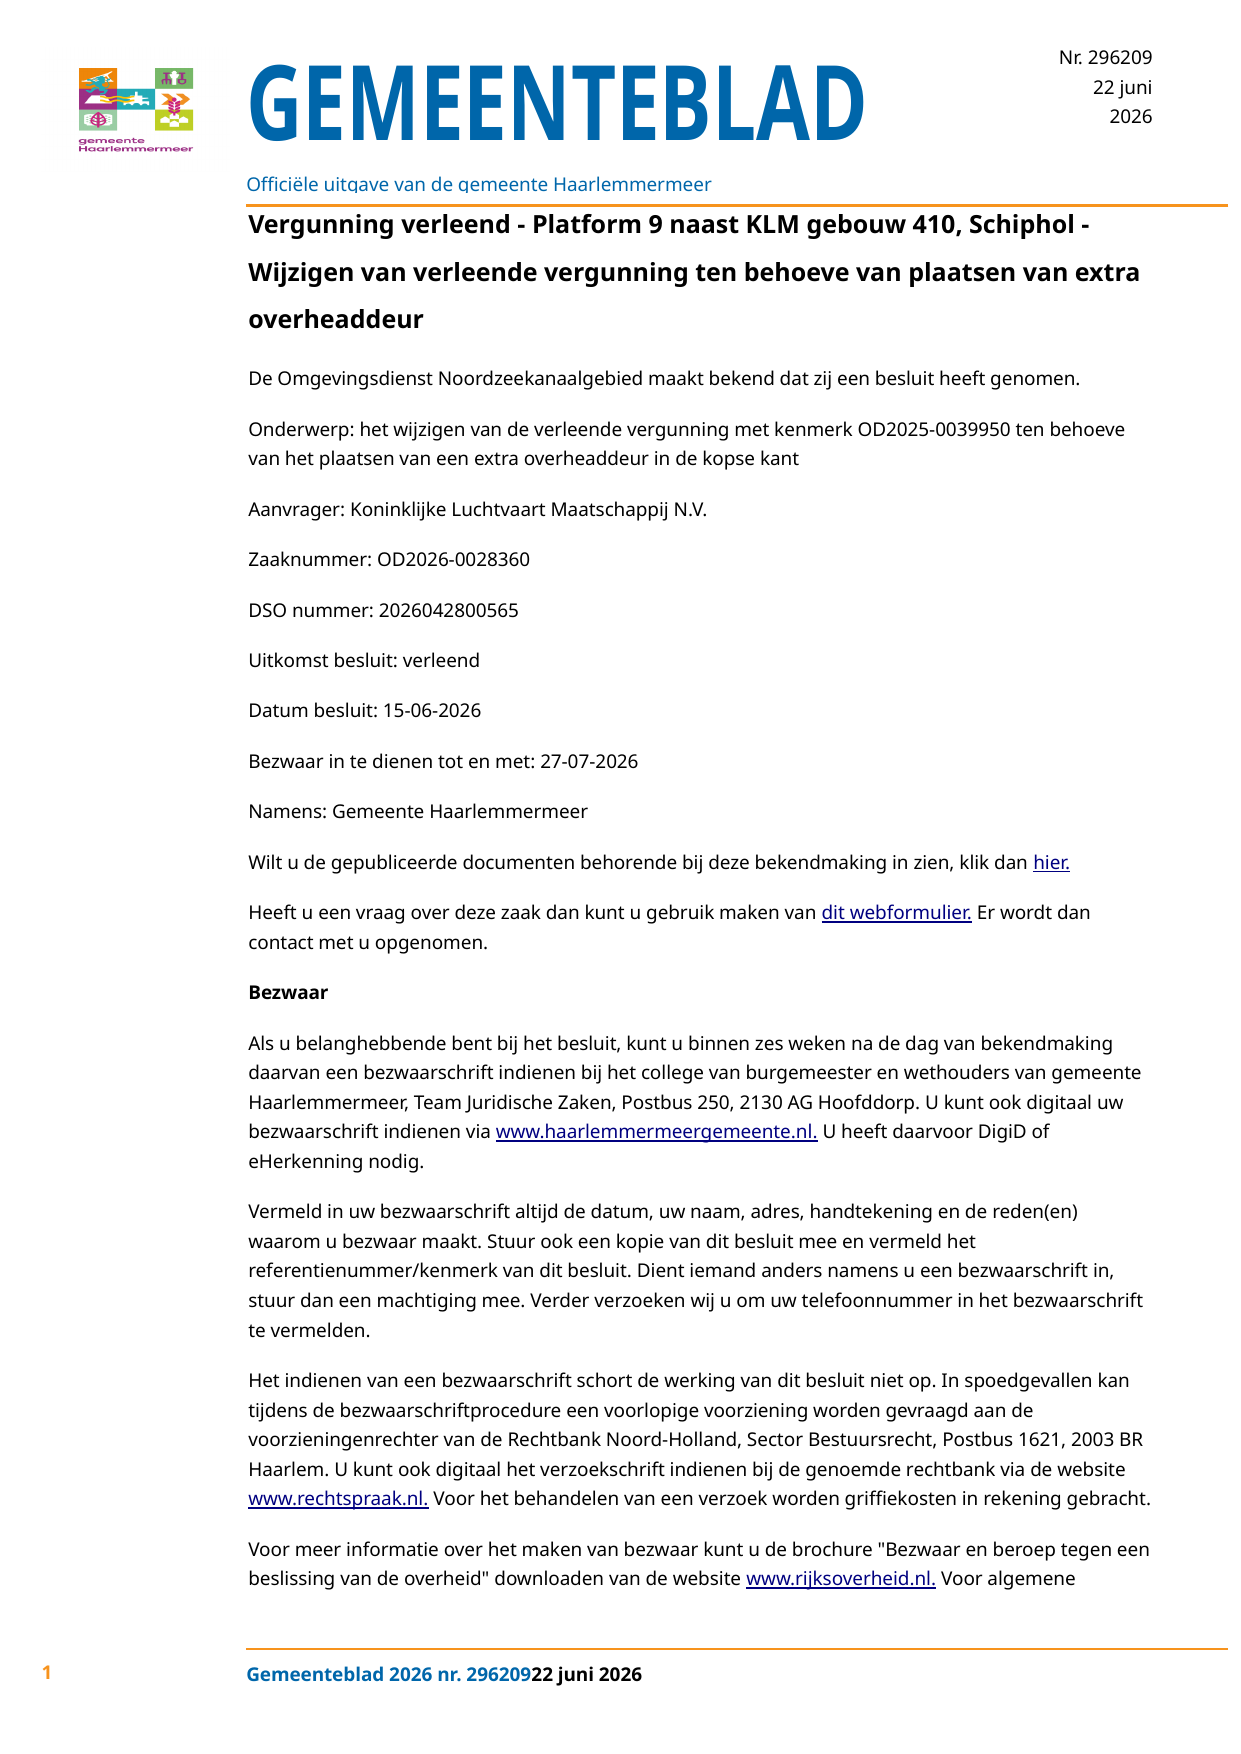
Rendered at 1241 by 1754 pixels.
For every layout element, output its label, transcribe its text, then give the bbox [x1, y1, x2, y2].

text DSO nummer: 2026042800565 [248, 597, 1152, 622]
text Bezwaar [248, 979, 1152, 1005]
picture [41, 47, 231, 172]
text Uitkomst besluit: verleend [248, 647, 1152, 673]
text Zaaknummer: OD2026-0028360 [248, 546, 1152, 572]
text Als u belanghebbende bent bij het besluit, kunt u binnen zes weken na de dag van bekendmaking daarvan een bezwaarschrift indienen bij het college van burgemeester en wethouders van gemeente Haarlemmermeer, Team Juridische Zaken, Postbus 250, 2130 AG Hoofddorp. U kunt ook digitaal uw bezwaarschrift indienen via www.haarlemmermeergemeente.nl. U heeft daarvoor DigiD of eHerkenning nodig. [248, 1030, 1152, 1174]
text Datum besluit: 15-06-2026 [248, 698, 1152, 723]
text Namens: Gemeente Haarlemmermeer [248, 798, 1152, 824]
text Aanvrager: Koninklijke Luchtvaart Maatschappij N.V. [248, 496, 1152, 522]
text Wilt u de gepubliceerde documenten behorende bij deze bekendmaking in zien, klik dan hier. [248, 849, 1152, 874]
text Heeft u een vraag over deze zaak dan kunt u gebruik maken van dit webformulier. Er wordt dan contact met u opgenomen. [248, 899, 1152, 954]
text Voor meer informatie over het maken van bezwaar kunt u de brochure "Bezwaar en beroep tegen een beslissing van de overheid" downloaden van de website www.rijksoverheid.nl. Voor algemene [248, 1536, 1152, 1591]
text Vermeld in uw bezwaarschrift altijd de datum, uw naam, adres, handtekening en de reden(en) waarom u bezwaar maakt. Stuur ook een kopie van dit besluit mee en vermeld het referentienummer/kenmerk van dit besluit. Dient iemand anders namens u een bezwaarschrift in, stuur dan een machtiging mee. Verder verzoeken wij u om uw telefoonnummer in het bezwaarschrift te vermelden. [248, 1198, 1152, 1342]
text Onderwerp: het wijzigen van de verleende vergunning met kenmerk OD2025-0039950 ten behoeve van het plaatsen van een extra overheaddeur in de kopse kant [248, 416, 1152, 471]
text De Omgevingsdienst Noordzeekanaalgebied maakt bekend dat zij een besluit heeft genomen. [248, 366, 1152, 391]
text Vergunning verleend - Platform 9 naast KLM gebouw 410, Schiphol - Wijzigen van verleende vergunning ten behoeve van plaatsen van extra overheaddeur [248, 207, 1152, 336]
text Het indienen van een bezwaarschrift schort de werking van dit besluit niet op. In spoedgevallen kan tijdens de bezwaarschriftprocedure een voorlopige voorziening worden gevraagd aan de voorzieningenrechter van de Rechtbank Noord-Holland, Sector Bestuursrecht, Postbus 1621, 2003 BR Haarlem. U kunt ook digitaal het verzoekschrift indienen bij de genoemde rechtbank via de website www.rechtspraak.nl. Voor het behandelen van een verzoek worden griffiekosten in rekening gebracht. [248, 1367, 1152, 1511]
text Bezwaar in te dienen tot en met: 27-07-2026 [248, 748, 1152, 774]
